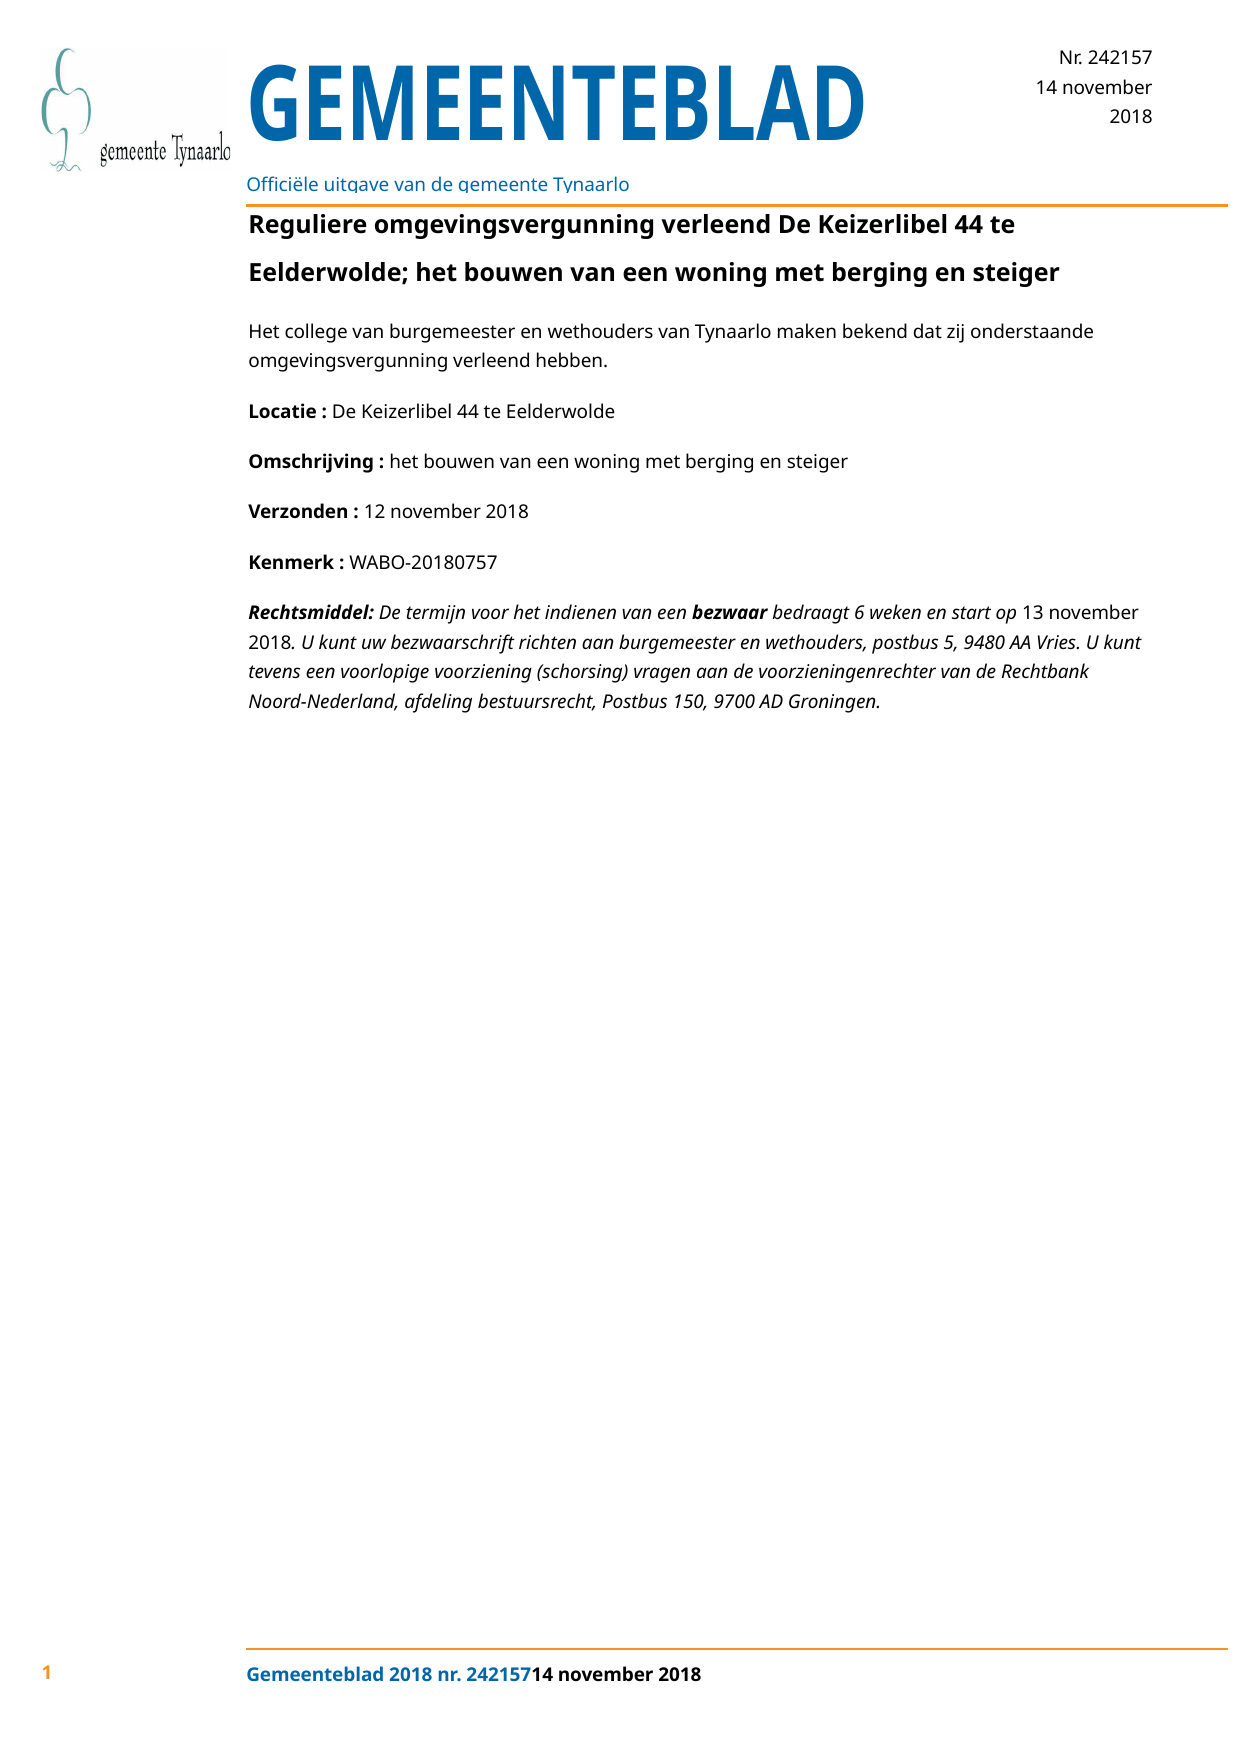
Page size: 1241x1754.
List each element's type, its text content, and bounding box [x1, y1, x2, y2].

text Omschrijving : het bouwen van een woning met berging en steiger [248, 448, 1152, 474]
picture [41, 47, 231, 172]
text Kenmerk : WABO-20180757 [248, 549, 1152, 575]
text Rechtsmiddel: De termijn voor het indienen van een bezwaar bedraagt 6 weken en start op 13 november 2018. U kunt uw bezwaarschrift richten aan burgemeester en wethouders, postbus 5, 9480 AA Vries. U kunt tevens een voorlopige voorziening (schorsing) vragen aan de voorzieningenrechter van de Rechtbank Noord-Nederland, afdeling bestuursrecht, Postbus 150, 9700 AD Groningen. [248, 599, 1152, 714]
text Locatie : De Keizerlibel 44 te Eelderwolde [248, 398, 1152, 424]
text Het college van burgemeester en wethouders van Tynaarlo maken bekend dat zij onderstaande omgevingsvergunning verleend hebben. [248, 318, 1152, 373]
text Verzonden : 12 november 2018 [248, 499, 1152, 524]
text Reguliere omgevingsvergunning verleend De Keizerlibel 44 te Eelderwolde; het bouwen van een woning met berging en steiger [248, 207, 1152, 288]
